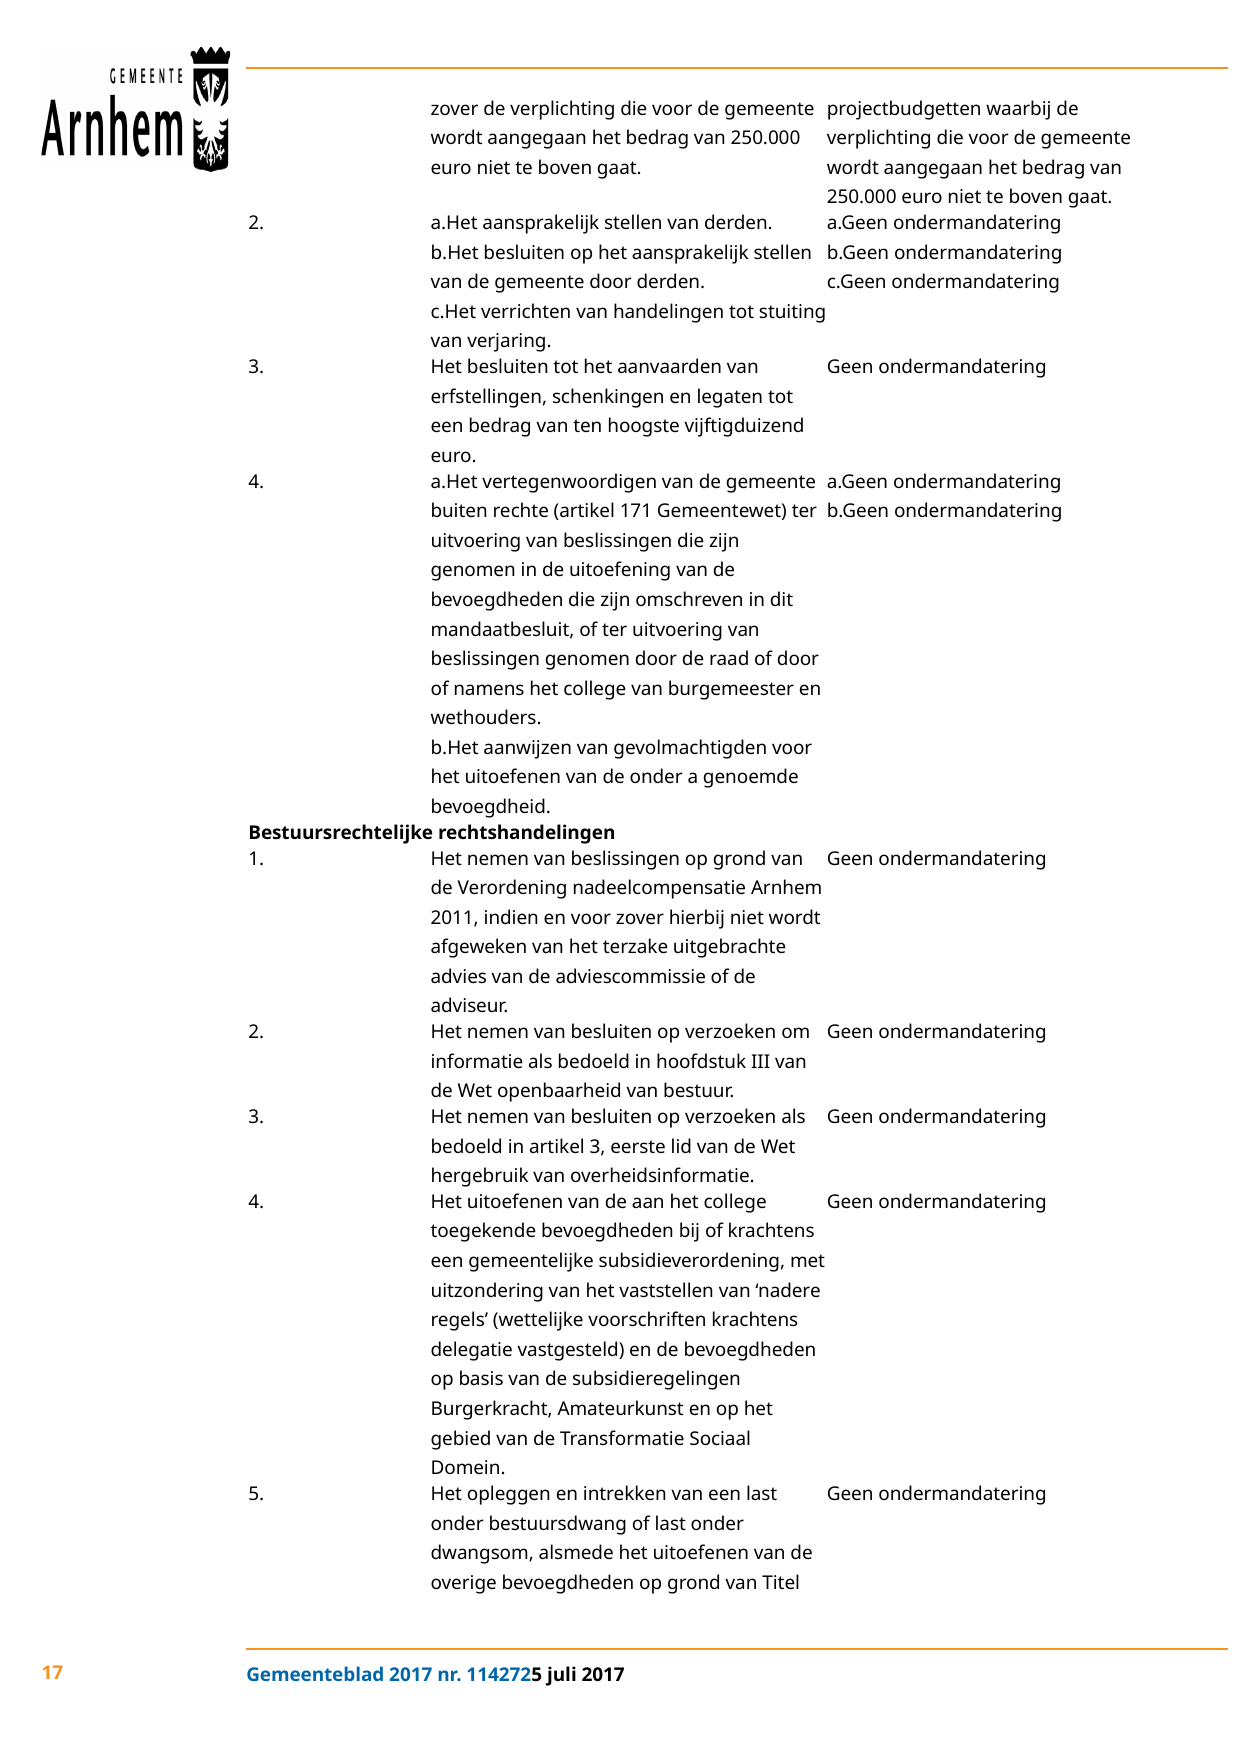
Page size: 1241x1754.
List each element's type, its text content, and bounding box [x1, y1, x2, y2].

table_cell a.Het aansprakelijk stellen van derden. b.Het besluiten op het aansprakelijk stellen van de gemeente door derden. c.Het verrichten van handelingen tot stuiting van verjaring. [430, 209, 827, 353]
table_cell Geen ondermandatering [827, 1480, 1152, 1594]
table_cell a.Het vertegenwoordigen van de gemeente buiten rechte (artikel 171 Gemeentewet) ter uitvoering van beslissingen die zijn genomen in de uitoefening van de bevoegdheden die zijn omschreven in dit mandaatbesluit, of ter uitvoering van beslissingen genomen door de raad of door of namens het college van burgemeester en wethouders. b.Het aanwijzen van gevolmachtigden voor het uitoefenen van de onder a genoemde bevoegdheid. [430, 468, 827, 819]
table_cell Het besluiten tot het aanvaarden van erfstellingen, schenkingen en legaten tot een bedrag van ten hoogste vijftigduizend euro. [430, 353, 827, 468]
table_cell [248, 95, 430, 209]
table_cell Geen ondermandatering [827, 1188, 1152, 1480]
table_cell 3. [248, 1103, 430, 1188]
table_cell 2. [248, 1018, 430, 1103]
table_cell projectbudgetten waarbij de verplichting die voor de gemeente wordt aangegaan het bedrag van 250.000 euro niet te boven gaat. [827, 95, 1152, 209]
table_cell Geen ondermandatering [827, 353, 1152, 468]
table_cell Het opleggen en intrekken van een last onder bestuursdwang of last onder dwangsom, alsmede het uitoefenen van de overige bevoegdheden op grond van Titel [430, 1480, 827, 1594]
table_cell Het uitoefenen van de aan het college toegekende bevoegdheden bij of krachtens een gemeentelijke subsidieverordening, met uitzondering van het vaststellen van ‘nadere regels’ (wettelijke voorschriften krachtens delegatie vastgesteld) en de bevoegdheden op basis van de subsidieregelingen Burgerkracht, Amateurkunst en op het gebied van de Transformatie Sociaal Domein. [430, 1188, 827, 1480]
table_cell 3. [248, 353, 430, 468]
table_cell Het nemen van besluiten op verzoeken om informatie als bedoeld in hoofdstuk III van de Wet openbaarheid van bestuur. [430, 1018, 827, 1103]
table_cell Het nemen van beslissingen op grond van de Verordening nadeelcompensatie Arnhem 2011, indien en voor zover hierbij niet wordt afgeweken van het terzake uitgebrachte advies van de adviescommissie of de adviseur. [430, 845, 827, 1018]
table_cell Bestuursrechtelijke rechtshandelingen [248, 819, 1152, 845]
table_cell 4. [248, 468, 430, 819]
table_cell 2. [248, 209, 430, 353]
table_cell a.Geen ondermandatering b.Geen ondermandatering [827, 468, 1152, 819]
table_cell Het nemen van besluiten op verzoeken als bedoeld in artikel 3, eerste lid van de Wet hergebruik van overheidsinformatie. [430, 1103, 827, 1188]
table_cell 1. [248, 845, 430, 1018]
table_cell 4. [248, 1188, 430, 1480]
table_cell zover de verplichting die voor de gemeente wordt aangegaan het bedrag van 250.000 euro niet te boven gaat. [430, 95, 827, 209]
table_cell Geen ondermandatering [827, 845, 1152, 1018]
table_cell Geen ondermandatering [827, 1018, 1152, 1103]
table_cell Geen ondermandatering [827, 1103, 1152, 1188]
table_cell 5. [248, 1480, 430, 1594]
table_cell a.Geen ondermandatering b.Geen ondermandatering c.Geen ondermandatering [827, 209, 1152, 353]
picture [41, 47, 231, 172]
